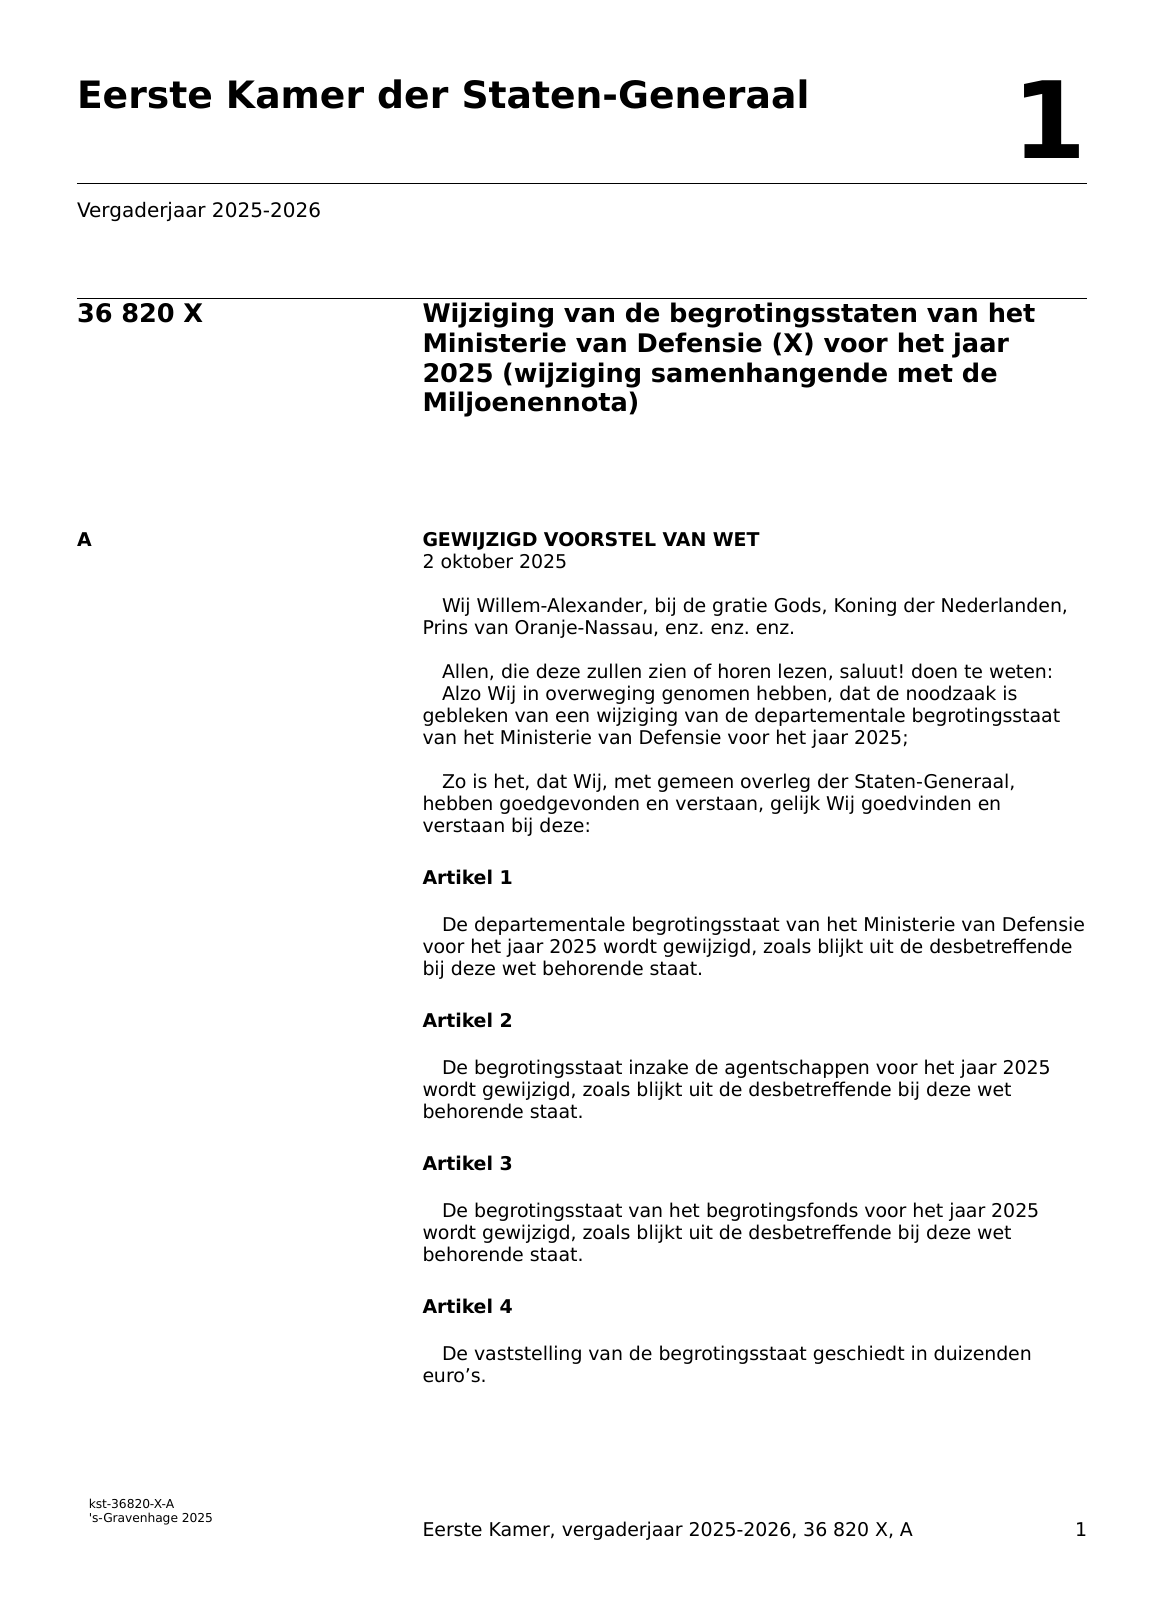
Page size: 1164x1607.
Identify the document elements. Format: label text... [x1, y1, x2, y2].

text Alzo Wij in overweging genomen hebben, dat de noodzaak is gebleken van een wijziging van de departementale begrotingsstaat van het Ministerie van Defensie voor het jaar 2025; [422, 683, 1087, 749]
subtitle Artikel 3 [422, 1153, 1087, 1175]
text 2 oktober 2025 [422, 551, 1087, 573]
text Allen, die deze zullen zien of horen lezen, saluut! doen te weten: [422, 661, 1087, 683]
text De vaststelling van de begrotingsstaat geschiedt in duizenden euro’s. [422, 1343, 1087, 1387]
subtitle Artikel 2 [422, 1010, 1087, 1032]
text De begrotingsstaat van het begrotingsfonds voor het jaar 2025 wordt gewijzigd, zoals blijkt uit de desbetreffende bij deze wet behorende staat. [422, 1200, 1087, 1266]
subtitle A GEWIJZIGD VOORSTEL VAN WET [77, 529, 1087, 551]
text De departementale begrotingsstaat van het Ministerie van Defensie voor het jaar 2025 wordt gewijzigd, zoals blijkt uit de desbetreffende bij deze wet behorende staat. [422, 914, 1087, 980]
text Zo is het, dat Wij, met gemeen overleg der Staten-Generaal, hebben goedgevonden en verstaan, gelijk Wij goedvinden en verstaan bij deze: [422, 771, 1087, 837]
subtitle Artikel 4 [422, 1296, 1087, 1318]
text De begrotingsstaat inzake de agentschappen voor het jaar 2025 wordt gewijzigd, zoals blijkt uit de desbetreffende bij deze wet behorende staat. [422, 1057, 1087, 1123]
table_cell Vergaderjaar 2025-2026 [77, 184, 1087, 298]
table_header 1 [886, 59, 1087, 183]
text 's-Gravenhage 2025 [88, 1511, 323, 1525]
text kst-36820-X-A [88, 1497, 323, 1511]
table_header Eerste Kamer der Staten-Generaal [77, 59, 886, 183]
subtitle Artikel 1 [422, 867, 1087, 889]
text Wij Willem-Alexander, bij de gratie Gods, Koning der Nederlanden, Prins van Oranje-Nassau, enz. enz. enz. [422, 595, 1087, 639]
subtitle 36 820 X Wijziging van de begrotingsstaten van het Ministerie van Defensie (X) voor het jaar 2025 (wijziging samenhangende met de Miljoenennota) [77, 299, 1087, 418]
